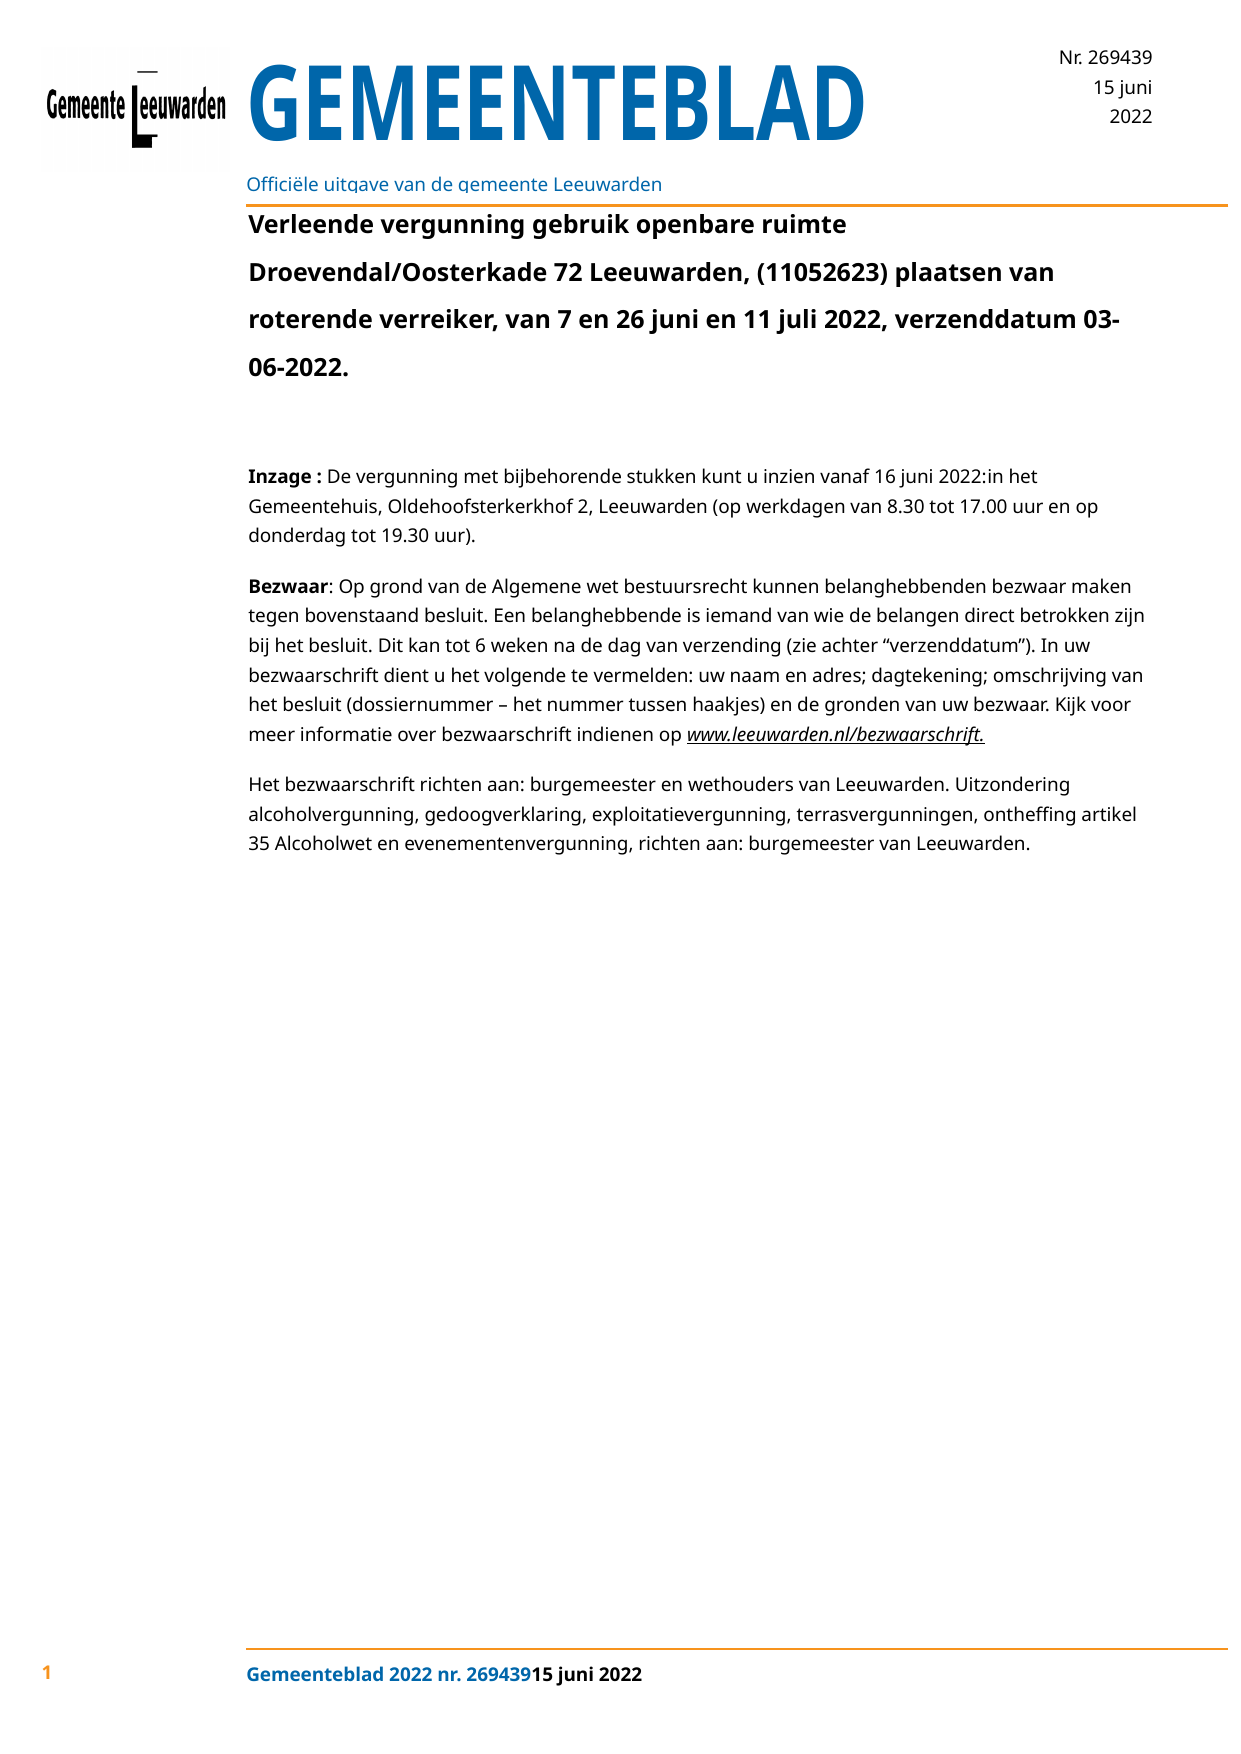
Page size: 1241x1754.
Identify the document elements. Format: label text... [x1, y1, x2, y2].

text Inzage : De vergunning met bijbehorende stukken kunt u inzien vanaf 16 juni 2022:in het Gemeentehuis, Oldehoofsterkerkhof 2, Leeuwarden (op werkdagen van 8.30 tot 17.00 uur en op donderdag tot 19.30 uur). [248, 463, 1152, 548]
text Bezwaar: Op grond van de Algemene wet bestuursrecht kunnen belanghebbenden bezwaar maken tegen bovenstaand besluit. Een belanghebbende is iemand van wie de belangen direct betrokken zijn bij het besluit. Dit kan tot 6 weken na de dag van verzending (zie achter “verzenddatum”). In uw bezwaarschrift dient u het volgende te vermelden: uw naam en adres; dagtekening; omschrijving van het besluit (dossiernummer – het nummer tussen haakjes) en de gronden van uw bezwaar. Kijk voor meer informatie over bezwaarschrift indienen op www.leeuwarden.nl/bezwaarschrift. [248, 573, 1152, 747]
text Het bezwaarschrift richten aan: burgemeester en wethouders van Leeuwarden. Uitzondering alcoholvergunning, gedoogverklaring, exploitatievergunning, terrasvergunningen, ontheffing artikel 35 Alcoholwet en evenementenvergunning, richten aan: burgemeester van Leeuwarden. [248, 771, 1152, 856]
picture [41, 47, 231, 172]
text Verleende vergunning gebruik openbare ruimte Droevendal/Oosterkade 72 Leeuwarden, (11052623) plaatsen van roterende verreiker, van 7 en 26 juni en 11 juli 2022, verzenddatum 03-06-2022. [248, 207, 1152, 384]
